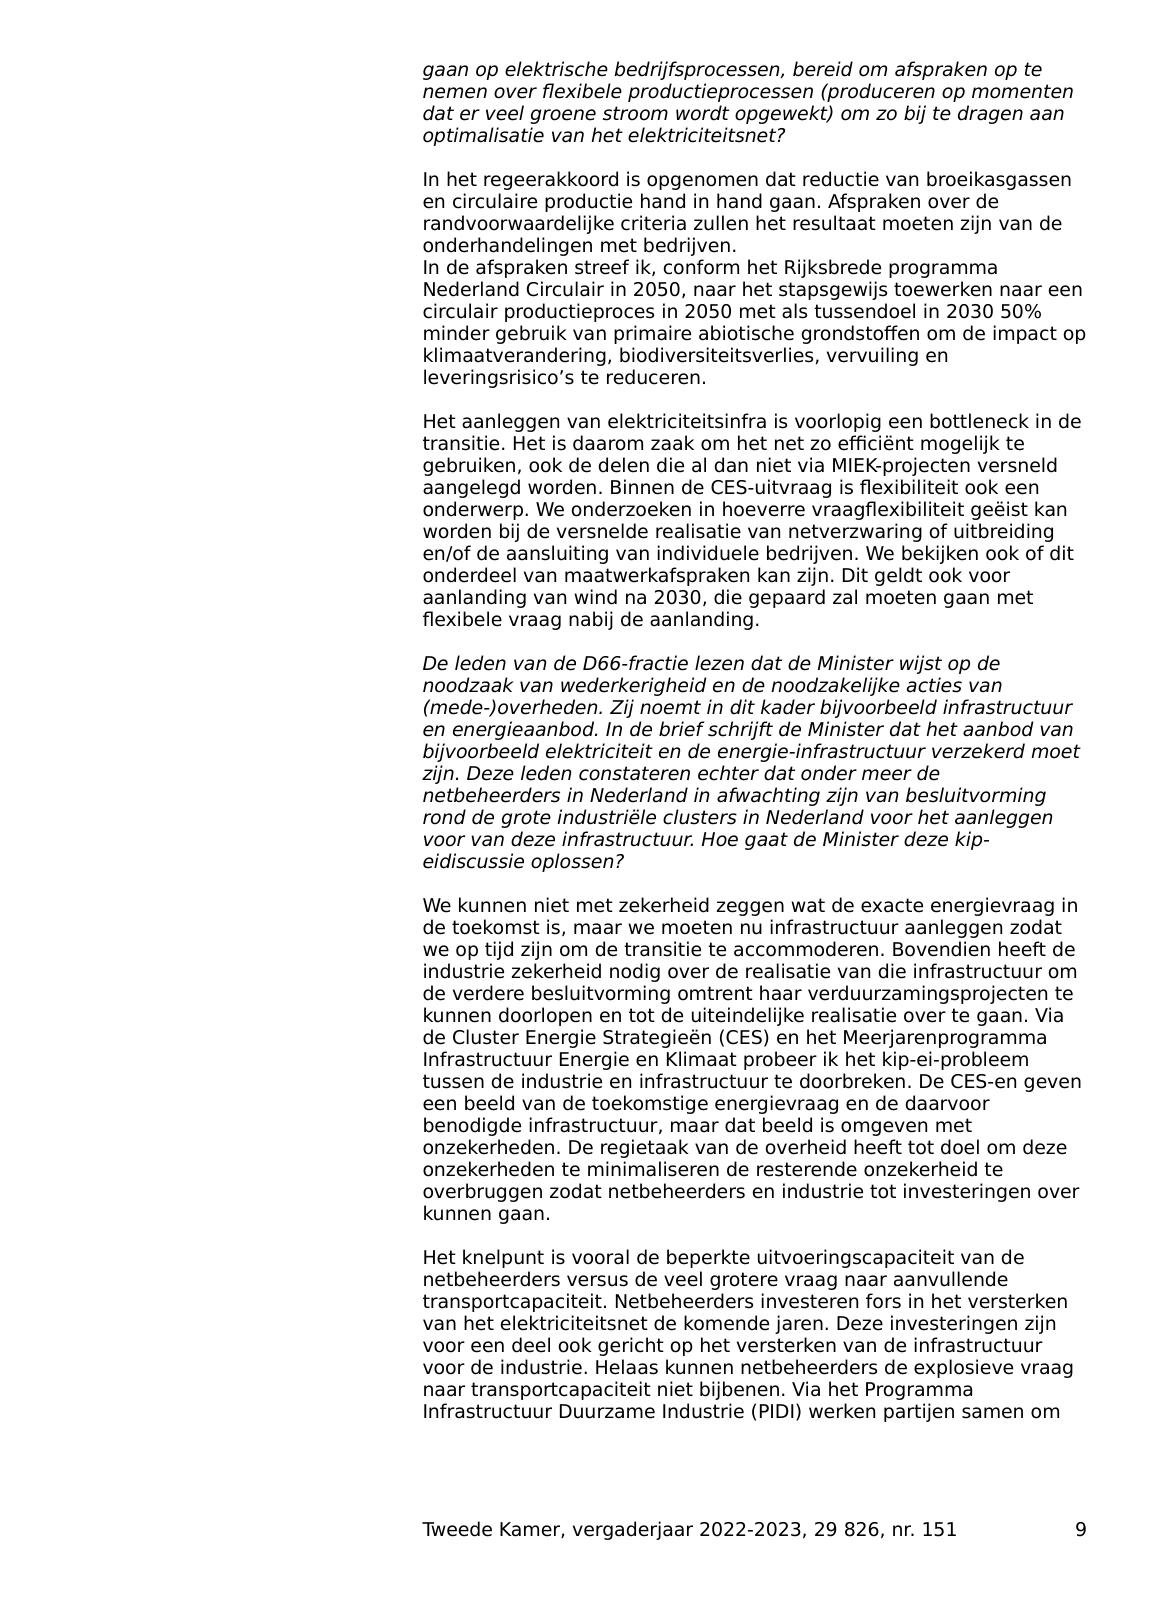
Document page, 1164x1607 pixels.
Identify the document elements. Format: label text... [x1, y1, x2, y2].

text Het aanleggen van elektriciteitsinfra is voorlopig een bottleneck in de transitie. Het is daarom zaak om het net zo efficiënt mogelijk te gebruiken, ook de delen die al dan niet via MIEK-projecten versneld aangelegd worden. Binnen de CES-uitvraag is flexibiliteit ook een onderwerp. We onderzoeken in hoeverre vraagflexibiliteit geëist kan worden bij de versnelde realisatie van netverzwaring of uitbreiding en/of de aansluiting van individuele bedrijven. We bekijken ook of dit onderdeel van maatwerkafspraken kan zijn. Dit geldt ook voor aanlanding van wind na 2030, die gepaard zal moeten gaan met flexibele vraag nabij de aanlanding. [422, 411, 1087, 631]
text We kunnen niet met zekerheid zeggen wat de exacte energievraag in de toekomst is, maar we moeten nu infrastructuur aanleggen zodat we op tijd zijn om de transitie te accommoderen. Bovendien heeft de industrie zekerheid nodig over de realisatie van die infrastructuur om de verdere besluitvorming omtrent haar verduurzamingsprojecten te kunnen doorlopen en tot de uiteindelijke realisatie over te gaan. Via de Cluster Energie Strategieën (CES) en het Meerjarenprogramma Infrastructuur Energie en Klimaat probeer ik het kip-ei-probleem tussen de industrie en infrastructuur te doorbreken. De CES-en geven een beeld van de toekomstige energievraag en de daarvoor benodigde infrastructuur, maar dat beeld is omgeven met onzekerheden. De regietaak van de overheid heeft tot doel om deze onzekerheden te minimaliseren de resterende onzekerheid te overbruggen zodat netbeheerders en industrie tot investeringen over kunnen gaan. [422, 895, 1087, 1225]
text In de afspraken streef ik, conform het Rijksbrede programma Nederland Circulair in 2050, naar het stapsgewijs toewerken naar een circulair productieproces in 2050 met als tussendoel in 2030 50% minder gebruik van primaire abiotische grondstoffen om de impact op klimaatverandering, biodiversiteitsverlies, vervuiling en leveringsrisico’s te reduceren. [422, 257, 1087, 389]
text Het knelpunt is vooral de beperkte uitvoeringscapaciteit van de netbeheerders versus de veel grotere vraag naar aanvullende transportcapaciteit. Netbeheerders investeren fors in het versterken van het elektriciteitsnet de komende jaren. Deze investeringen zijn voor een deel ook gericht op het versterken van de infrastructuur voor de industrie. Helaas kunnen netbeheerders de explosieve vraag naar transportcapaciteit niet bijbenen. Via het Programma Infrastructuur Duurzame Industrie (PIDI) werken partijen samen om [422, 1247, 1087, 1423]
text gaan op elektrische bedrijfsprocessen, bereid om afspraken op te nemen over flexibele productieprocessen (produceren op momenten dat er veel groene stroom wordt opgewekt) om zo bij te dragen aan optimalisatie van het elektriciteitsnet? [422, 59, 1087, 147]
text De leden van de D66-fractie lezen dat de Minister wijst op de noodzaak van wederkerigheid en de noodzakelijke acties van (mede-)overheden. Zij noemt in dit kader bijvoorbeeld infrastructuur en energieaanbod. In de brief schrijft de Minister dat het aanbod van bijvoorbeeld elektriciteit en de energie-infrastructuur verzekerd moet zijn. Deze leden constateren echter dat onder meer de netbeheerders in Nederland in afwachting zijn van besluitvorming rond de grote industriële clusters in Nederland voor het aanleggen voor van deze infrastructuur. Hoe gaat de Minister deze kip-eidiscussie oplossen? [422, 653, 1087, 873]
text In het regeerakkoord is opgenomen dat reductie van broeikasgassen en circulaire productie hand in hand gaan. Afspraken over de randvoorwaardelijke criteria zullen het resultaat moeten zijn van de onderhandelingen met bedrijven. [422, 169, 1087, 257]
